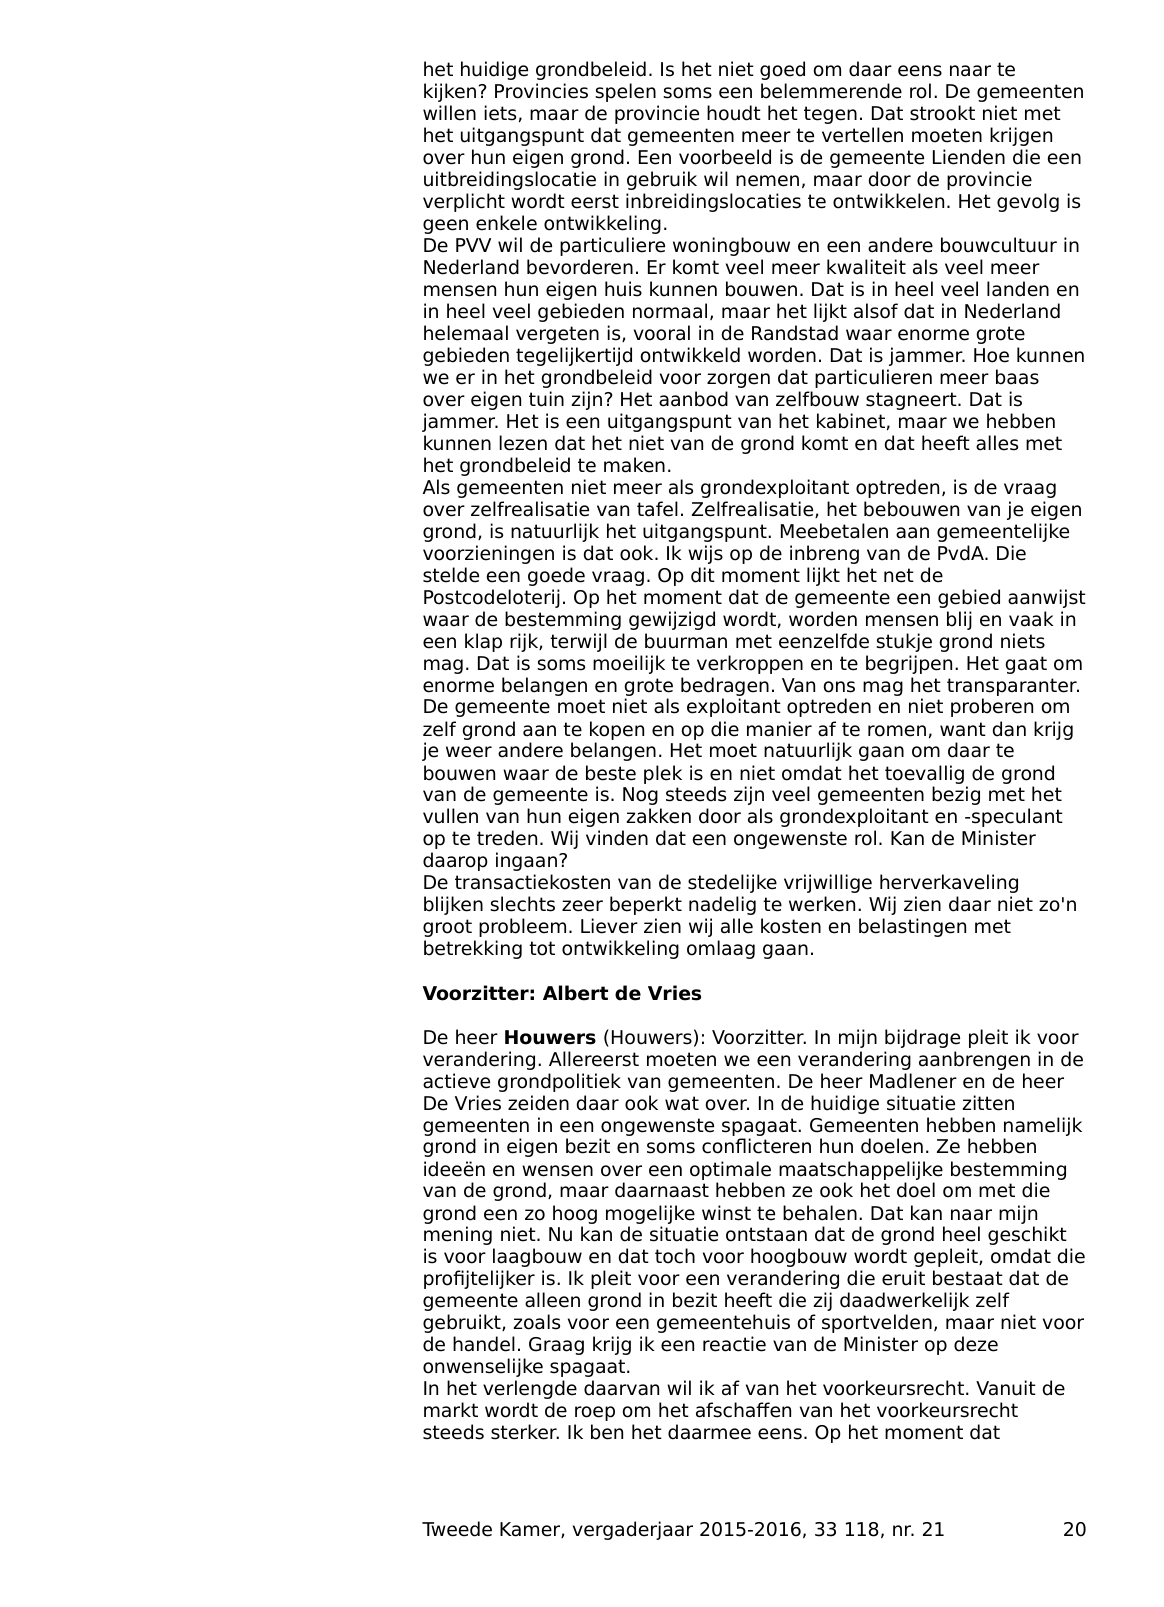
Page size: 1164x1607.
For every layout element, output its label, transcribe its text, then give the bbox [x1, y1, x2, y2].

subtitle Voorzitter: Albert de Vries [422, 982, 1087, 1004]
text het huidige grondbeleid. Is het niet goed om daar eens naar te kijken? Provincies spelen soms een belemmerende rol. De gemeenten willen iets, maar de provincie houdt het tegen. Dat strookt niet met het uitgangspunt dat gemeenten meer te vertellen moeten krijgen over hun eigen grond. Een voorbeeld is de gemeente Lienden die een uitbreidingslocatie in gebruik wil nemen, maar door de provincie verplicht wordt eerst inbreidingslocaties te ontwikkelen. Het gevolg is geen enkele ontwikkeling. [422, 59, 1087, 235]
text Als gemeenten niet meer als grondexploitant optreden, is de vraag over zelfrealisatie van tafel. Zelfrealisatie, het bebouwen van je eigen grond, is natuurlijk het uitgangspunt. Meebetalen aan gemeentelijke voorzieningen is dat ook. Ik wijs op de inbreng van de PvdA. Die stelde een goede vraag. Op dit moment lijkt het net de Postcodeloterij. Op het moment dat de gemeente een gebied aanwijst waar de bestemming gewijzigd wordt, worden mensen blij en vaak in een klap rijk, terwijl de buurman met eenzelfde stukje grond niets mag. Dat is soms moeilijk te verkroppen en te begrijpen. Het gaat om enorme belangen en grote bedragen. Van ons mag het transparanter. De gemeente moet niet als exploitant optreden en niet proberen om zelf grond aan te kopen en op die manier af te romen, want dan krijg je weer andere belangen. Het moet natuurlijk gaan om daar te bouwen waar de beste plek is en niet omdat het toevallig de grond van de gemeente is. Nog steeds zijn veel gemeenten bezig met het vullen van hun eigen zakken door als grondexploitant en -speculant op te treden. Wij vinden dat een ongewenste rol. Kan de Minister daarop ingaan? [422, 477, 1087, 872]
text In het verlengde daarvan wil ik af van het voorkeursrecht. Vanuit de markt wordt de roep om het afschaffen van het voorkeursrecht steeds sterker. Ik ben het daarmee eens. Op het moment dat [422, 1378, 1087, 1444]
text De heer Houwers (Houwers): Voorzitter. In mijn bijdrage pleit ik voor verandering. Allereerst moeten we een verandering aanbrengen in de actieve grondpolitiek van gemeenten. De heer Madlener en de heer De Vries zeiden daar ook wat over. In de huidige situatie zitten gemeenten in een ongewenste spagaat. Gemeenten hebben namelijk grond in eigen bezit en soms conflicteren hun doelen. Ze hebben ideeën en wensen over een optimale maatschappelijke bestemming van de grond, maar daarnaast hebben ze ook het doel om met die grond een zo hoog mogelijke winst te behalen. Dat kan naar mijn mening niet. Nu kan de situatie ontstaan dat de grond heel geschikt is voor laagbouw en dat toch voor hoogbouw wordt gepleit, omdat die profijtelijker is. Ik pleit voor een verandering die eruit bestaat dat de gemeente alleen grond in bezit heeft die zij daadwerkelijk zelf gebruikt, zoals voor een gemeentehuis of sportvelden, maar niet voor de handel. Graag krijg ik een reactie van de Minister op deze onwenselijke spagaat. [422, 1027, 1087, 1378]
text De PVV wil de particuliere woningbouw en een andere bouwcultuur in Nederland bevorderen. Er komt veel meer kwaliteit als veel meer mensen hun eigen huis kunnen bouwen. Dat is in heel veel landen en in heel veel gebieden normaal, maar het lijkt alsof dat in Nederland helemaal vergeten is, vooral in de Randstad waar enorme grote gebieden tegelijkertijd ontwikkeld worden. Dat is jammer. Hoe kunnen we er in het grondbeleid voor zorgen dat particulieren meer baas over eigen tuin zijn? Het aanbod van zelfbouw stagneert. Dat is jammer. Het is een uitgangspunt van het kabinet, maar we hebben kunnen lezen dat het niet van de grond komt en dat heeft alles met het grondbeleid te maken. [422, 235, 1087, 477]
text De transactiekosten van de stedelijke vrijwillige herverkaveling blijken slechts zeer beperkt nadelig te werken. Wij zien daar niet zo'n groot probleem. Liever zien wij alle kosten en belastingen met betrekking tot ontwikkeling omlaag gaan. [422, 872, 1087, 960]
